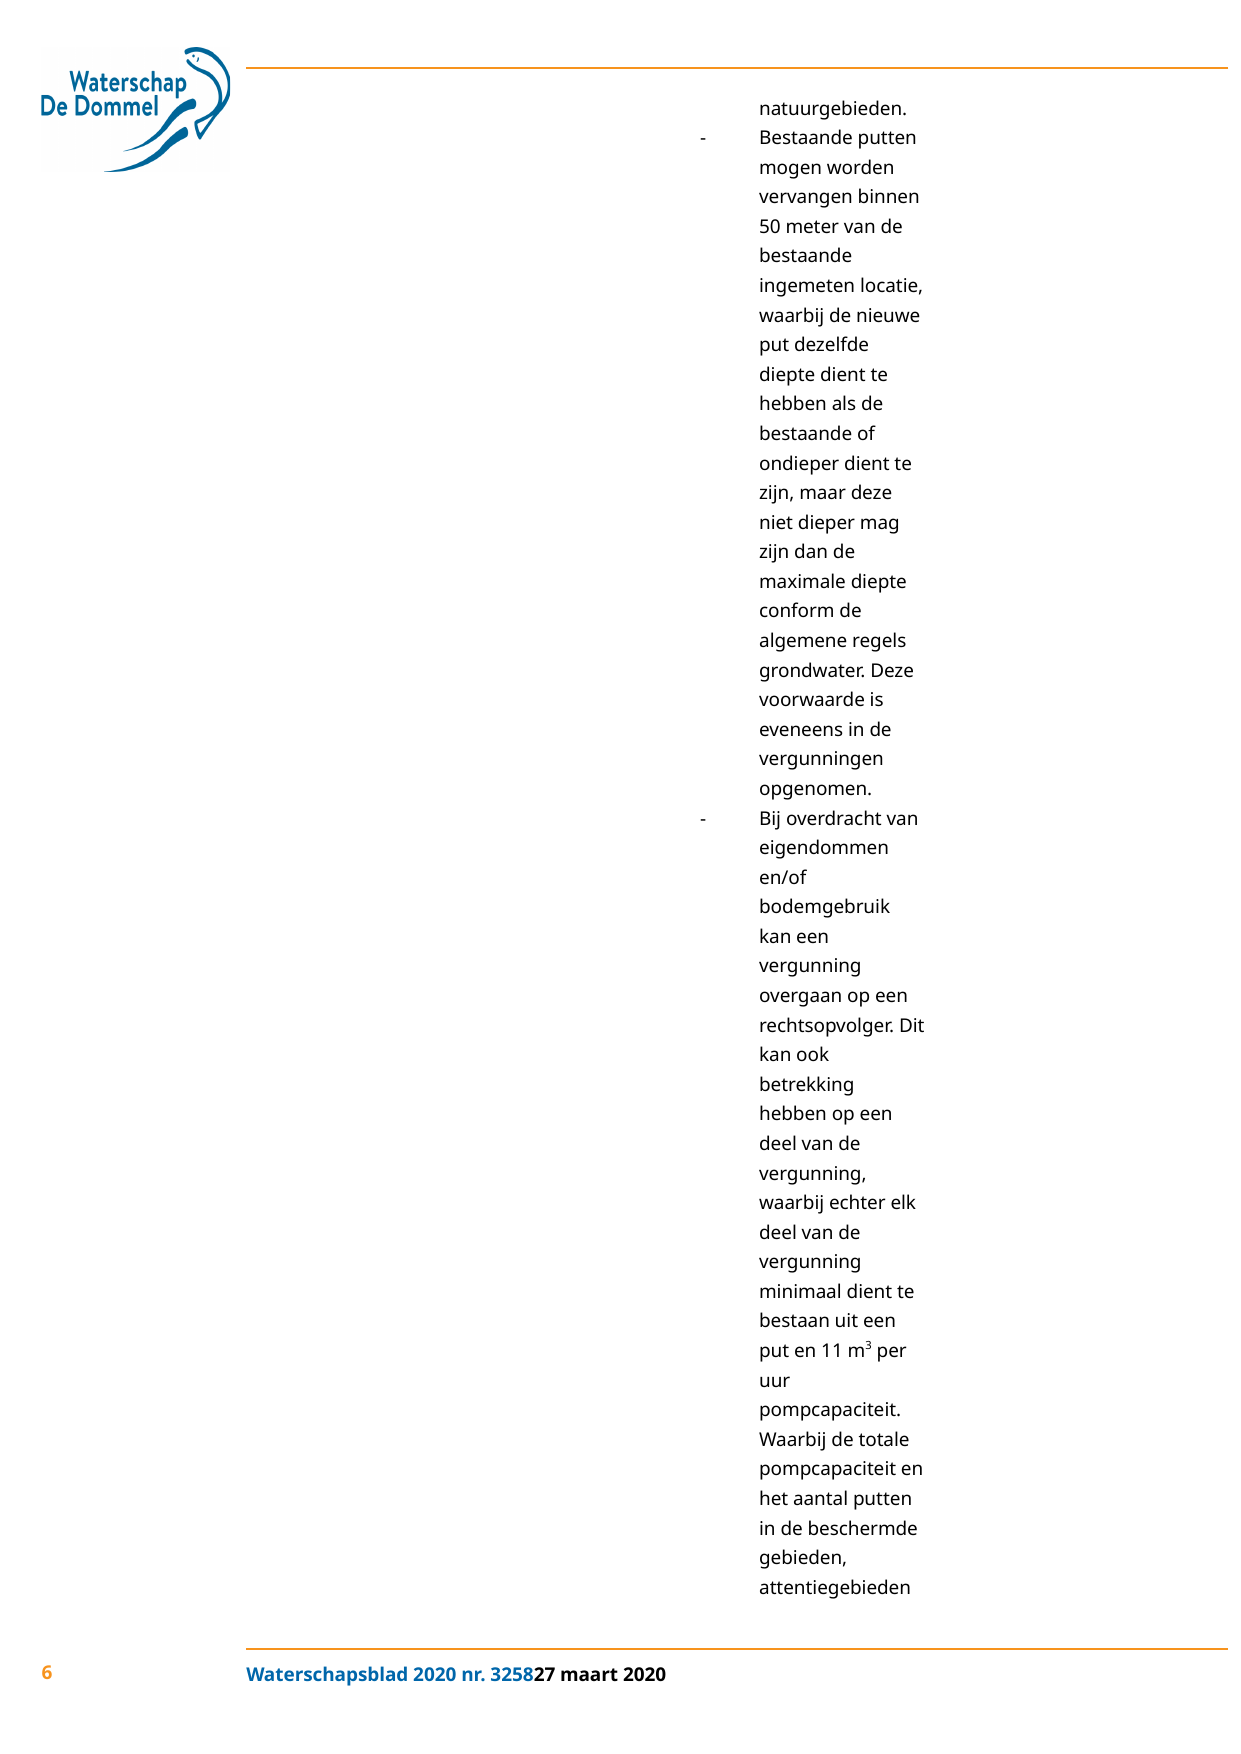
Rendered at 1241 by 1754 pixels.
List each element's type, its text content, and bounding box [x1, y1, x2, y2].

table_cell [248, 95, 474, 1600]
table_cell [474, 95, 700, 1600]
picture [204, 47, 231, 76]
picture [45, 99, 51, 111]
table_cell natuurgebieden. Bestaande putten mogen worden vervangen binnen 50 meter van de bestaande ingemeten locatie, waarbij de nieuwe put dezelfde diepte dient te hebben als de bestaande of ondieper dient te zijn, maar deze niet dieper mag zijn dan de maximale diepte conform de algemene regels grondwater. Deze voorwaarde is eveneens in de vergunningen opgenomen. Bij overdracht van eigendommen en/of bodemgebruik kan een vergunning overgaan op een rechtsopvolger. Dit kan ook betrekking hebben op een deel van de vergunning, waarbij echter elk deel van de vergunning minimaal dient te bestaan uit een put en 11 m3 per uur pompcapaciteit. Waarbij de totale pompcapaciteit en het aantal putten in de beschermde gebieden, attentiegebieden [700, 95, 926, 1600]
table_cell [926, 95, 1152, 1600]
picture [41, 47, 231, 172]
picture [198, 118, 210, 131]
